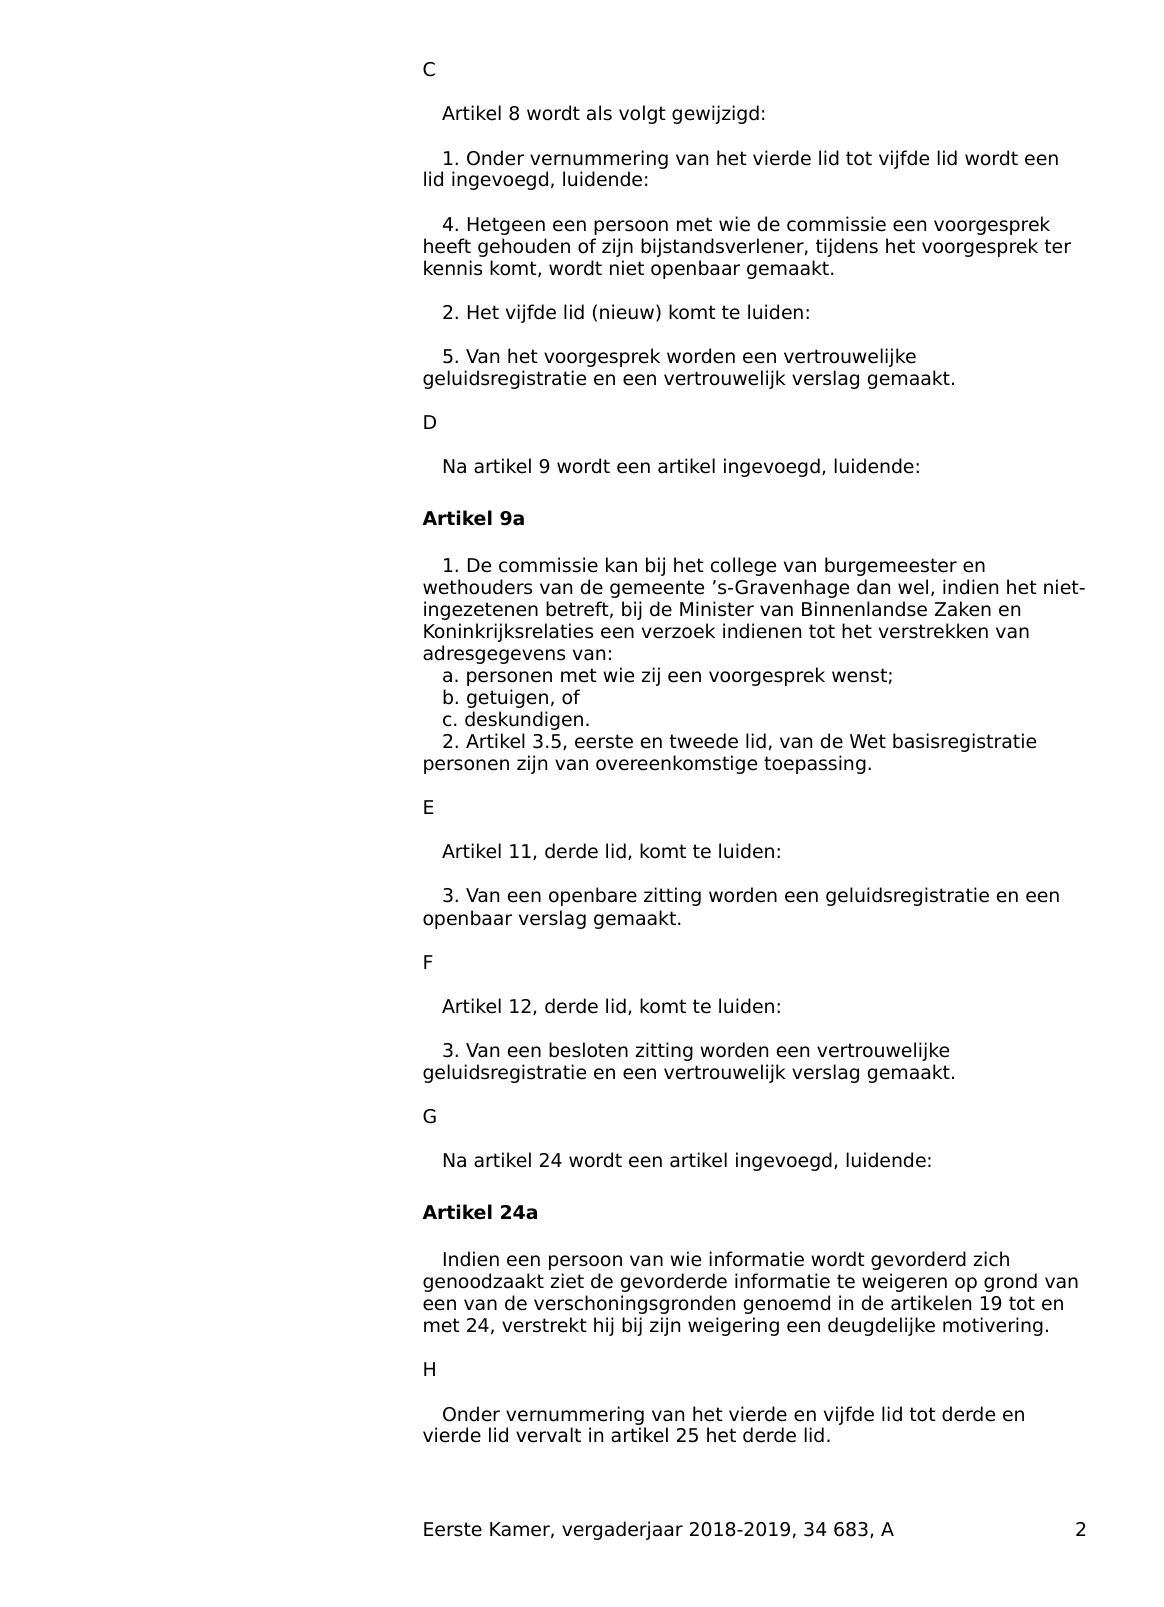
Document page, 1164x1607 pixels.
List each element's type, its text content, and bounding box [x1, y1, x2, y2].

text a. personen met wie zij een voorgesprek wenst; [422, 665, 1087, 687]
text c. deskundigen. [422, 709, 1087, 731]
text D [422, 412, 1087, 434]
text Artikel 8 wordt als volgt gewijzigd: [422, 103, 1087, 125]
text Onder vernummering van het vierde en vijfde lid tot derde en vierde lid vervalt in artikel 25 het derde lid. [422, 1403, 1087, 1447]
text 2. Het vijfde lid (nieuw) komt te luiden: [422, 302, 1087, 324]
text 1. De commissie kan bij het college van burgemeester en wethouders van de gemeente ’s-Gravenhage dan wel, indien het niet-ingezetenen betreft, bij de Minister van Binnenlandse Zaken en Koninkrijksrelaties een verzoek indienen tot het verstrekken van adresgegevens van: [422, 555, 1087, 665]
text Artikel 12, derde lid, komt te luiden: [422, 996, 1087, 1018]
subtitle Artikel 24a [422, 1202, 1087, 1224]
text C [422, 59, 1087, 81]
text H [422, 1359, 1087, 1381]
text Na artikel 24 wordt een artikel ingevoegd, luidende: [422, 1150, 1087, 1172]
text 1. Onder vernummering van het vierde lid tot vijfde lid wordt een lid ingevoegd, luidende: [422, 147, 1087, 191]
text Indien een persoon van wie informatie wordt gevorderd zich genoodzaakt ziet de gevorderde informatie te weigeren op grond van een van de verschoningsgronden genoemd in de artikelen 19 tot en met 24, verstrekt hij bij zijn weigering een deugdelijke motivering. [422, 1249, 1087, 1337]
text 2. Artikel 3.5, eerste en tweede lid, van de Wet basisregistratie personen zijn van overeenkomstige toepassing. [422, 731, 1087, 775]
text 5. Van het voorgesprek worden een vertrouwelijke geluidsregistratie en een vertrouwelijk verslag gemaakt. [422, 346, 1087, 390]
text Na artikel 9 wordt een artikel ingevoegd, luidende: [422, 456, 1087, 478]
text b. getuigen, of [422, 687, 1087, 709]
text F [422, 952, 1087, 973]
text G [422, 1106, 1087, 1128]
text 3. Van een openbare zitting worden een geluidsregistratie en een openbaar verslag gemaakt. [422, 885, 1087, 929]
text Artikel 11, derde lid, komt te luiden: [422, 841, 1087, 863]
subtitle Artikel 9a [422, 508, 1087, 530]
text E [422, 797, 1087, 819]
text 4. Hetgeen een persoon met wie de commissie een voorgesprek heeft gehouden of zijn bijstandsverlener, tijdens het voorgesprek ter kennis komt, wordt niet openbaar gemaakt. [422, 213, 1087, 279]
text 3. Van een besloten zitting worden een vertrouwelijke geluidsregistratie en een vertrouwelijk verslag gemaakt. [422, 1040, 1087, 1084]
